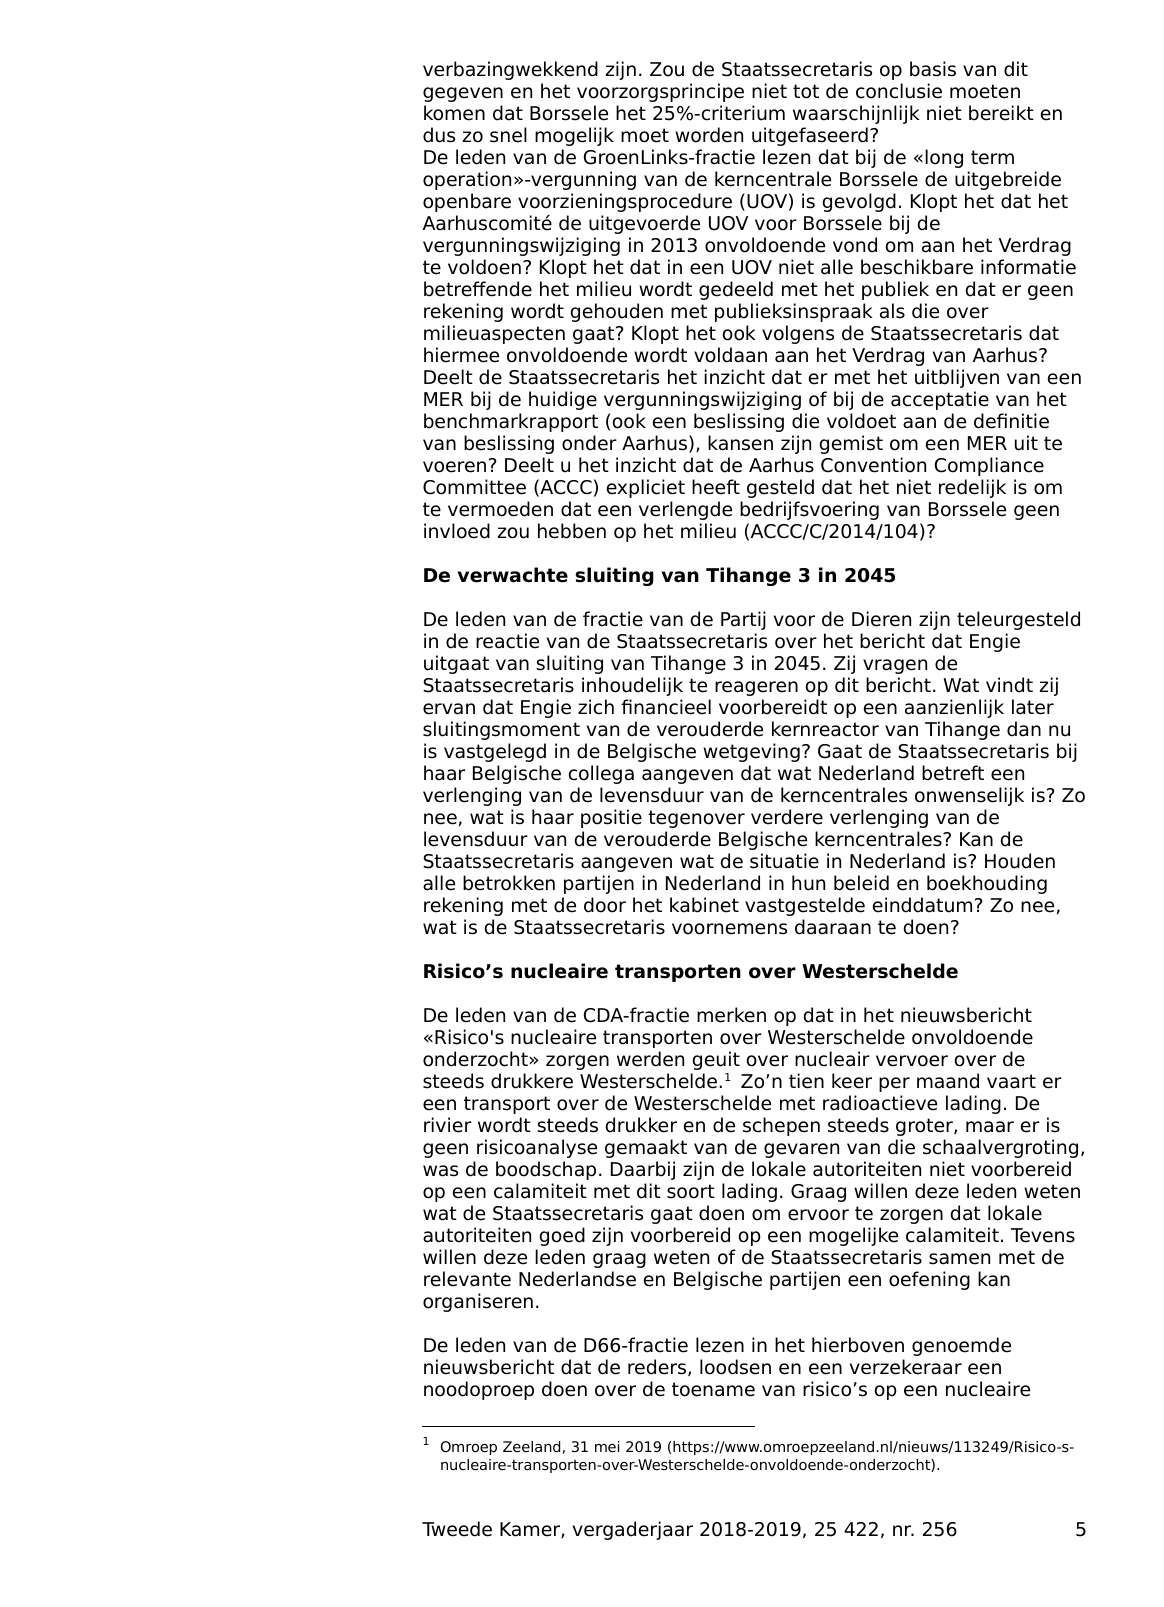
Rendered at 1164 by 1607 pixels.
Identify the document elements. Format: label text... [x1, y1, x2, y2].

text De leden van de fractie van de Partij voor de Dieren zijn teleurgesteld in de reactie van de Staatssecretaris over het bericht dat Engie uitgaat van sluiting van Tihange 3 in 2045. Zij vragen de Staatssecretaris inhoudelijk te reageren op dit bericht. Wat vindt zij ervan dat Engie zich financieel voorbereidt op een aanzienlijk later sluitingsmoment van de verouderde kernreactor van Tihange dan nu is vastgelegd in de Belgische wetgeving? Gaat de Staatssecretaris bij haar Belgische collega aangeven dat wat Nederland betreft een verlenging van de levensduur van de kerncentrales onwenselijk is? Zo nee, wat is haar positie tegenover verdere verlenging van de levensduur van de verouderde Belgische kerncentrales? Kan de Staatssecretaris aangeven wat de situatie in Nederland is? Houden alle betrokken partijen in Nederland in hun beleid en boekhouding rekening met de door het kabinet vastgestelde einddatum? Zo nee, wat is de Staatssecretaris voornemens daaraan te doen? [422, 609, 1087, 939]
text De leden van de D66-fractie lezen in het hierboven genoemde nieuwsbericht dat de reders, loodsen en een verzekeraar een noodoproep doen over de toename van risico’s op een nucleaire [422, 1335, 1087, 1401]
text De leden van de GroenLinks-fractie lezen dat bij de «long term operation»-vergunning van de kerncentrale Borssele de uitgebreide openbare voorzieningsprocedure (UOV) is gevolgd. Klopt het dat het Aarhuscomité de uitgevoerde UOV voor Borssele bij de vergunningswijziging in 2013 onvoldoende vond om aan het Verdrag te voldoen? Klopt het dat in een UOV niet alle beschikbare informatie betreffende het milieu wordt gedeeld met het publiek en dat er geen rekening wordt gehouden met publieksinspraak als die over milieuaspecten gaat? Klopt het ook volgens de Staatssecretaris dat hiermee onvoldoende wordt voldaan aan het Verdrag van Aarhus? Deelt de Staatssecretaris het inzicht dat er met het uitblijven van een MER bij de huidige vergunningswijziging of bij de acceptatie van het benchmarkrapport (ook een beslissing die voldoet aan de definitie van beslissing onder Aarhus), kansen zijn gemist om een MER uit te voeren? Deelt u het inzicht dat de Aarhus Convention Compliance Committee (ACCC) expliciet heeft gesteld dat het niet redelijk is om te vermoeden dat een verlengde bedrijfsvoering van Borssele geen invloed zou hebben op het milieu (ACCC/C/2014/104)? [422, 147, 1087, 543]
subtitle De verwachte sluiting van Tihange 3 in 2045 [422, 565, 1087, 587]
text De leden van de CDA-fractie merken op dat in het nieuwsbericht «Risico's nucleaire transporten over Westerschelde onvoldoende onderzocht» zorgen werden geuit over nucleair vervoer over de steeds drukkere Westerschelde. Zo’n tien keer per maand vaart er een transport over de Westerschelde met radioactieve lading. De rivier wordt steeds drukker en de schepen steeds groter, maar er is geen risicoanalyse gemaakt van de gevaren van die schaalvergroting, was de boodschap. Daarbij zijn de lokale autoriteiten niet voorbereid op een calamiteit met dit soort lading. Graag willen deze leden weten wat de Staatssecretaris gaat doen om ervoor te zorgen dat lokale autoriteiten goed zijn voorbereid op een mogelijke calamiteit. Tevens willen deze leden graag weten of de Staatssecretaris samen met de relevante Nederlandse en Belgische partijen een oefening kan organiseren. [422, 1005, 1087, 1313]
text verbazingwekkend zijn. Zou de Staatssecretaris op basis van dit gegeven en het voorzorgsprincipe niet tot de conclusie moeten komen dat Borssele het 25%-criterium waarschijnlijk niet bereikt en dus zo snel mogelijk moet worden uitgefaseerd? [422, 59, 1087, 147]
text Omroep Zeeland, 31 mei 2019 (https://www.omroepzeeland.nl/nieuws/113249/Risico-s-nucleaire-transporten-over-Westerschelde-onvoldoende-onderzocht). [422, 1435, 1087, 1474]
subtitle Risico’s nucleaire transporten over Westerschelde [422, 961, 1087, 983]
